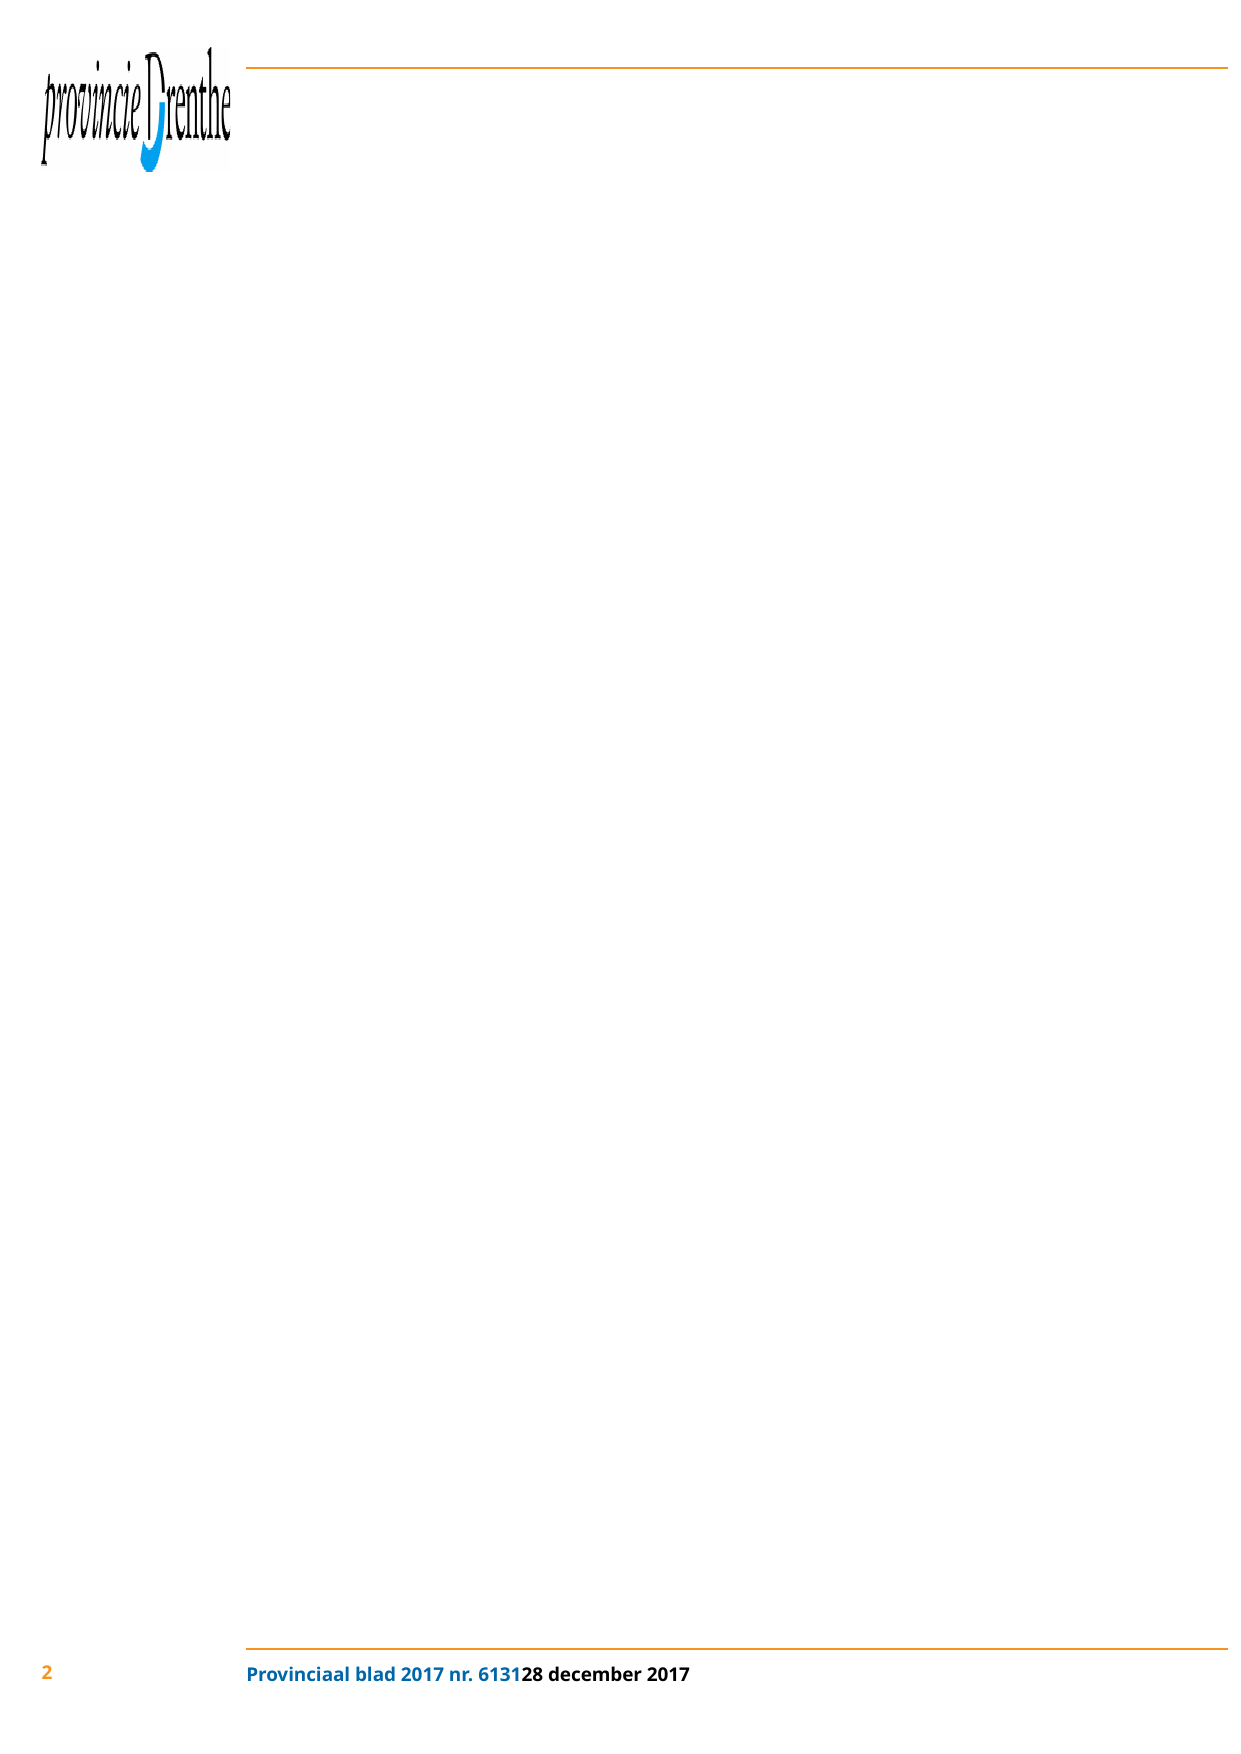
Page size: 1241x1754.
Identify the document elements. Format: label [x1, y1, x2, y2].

picture [41, 47, 231, 172]
